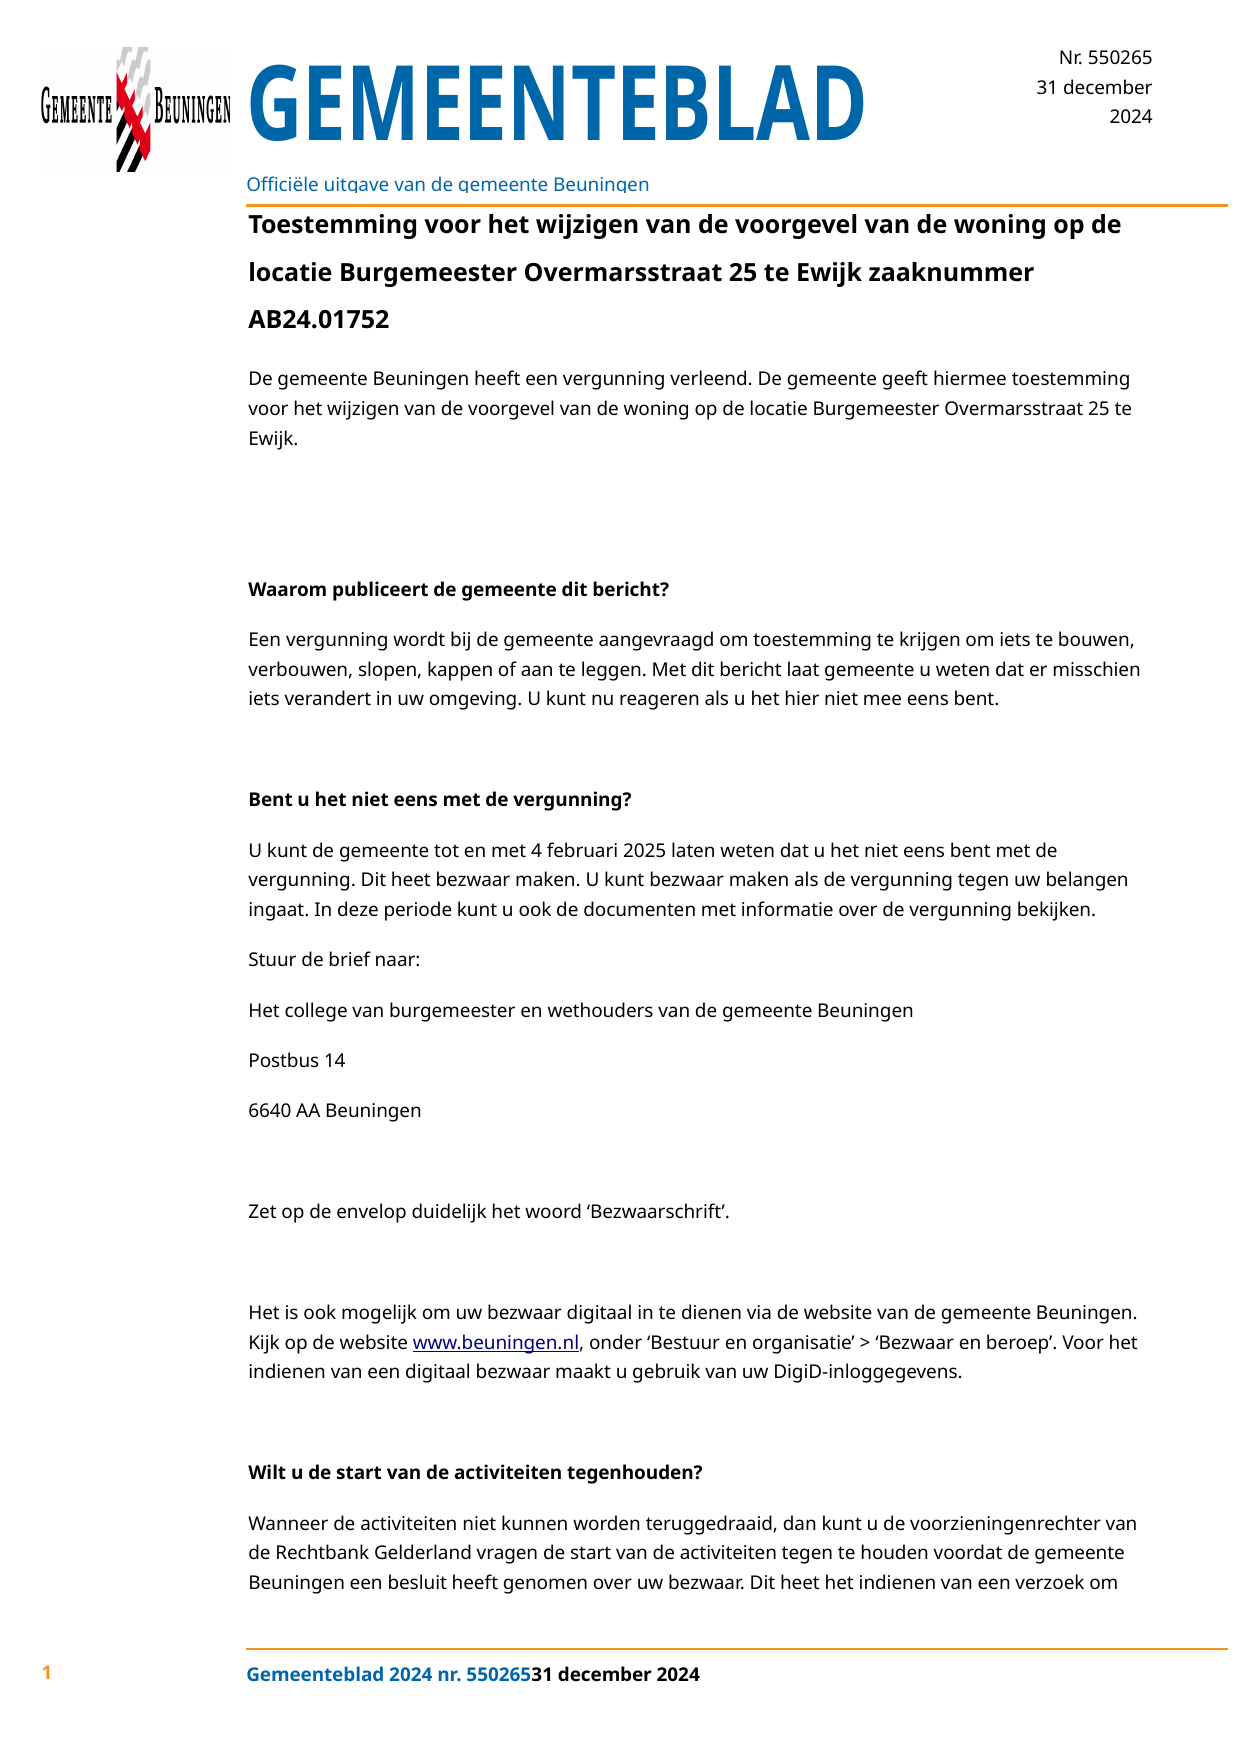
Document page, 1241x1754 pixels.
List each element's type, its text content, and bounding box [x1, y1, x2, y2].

text De gemeente Beuningen heeft een vergunning verleend. De gemeente geeft hiermee toestemming voor het wijzigen van de voorgevel van de woning op de locatie Burgemeester Overmarsstraat 25 te Ewijk. [248, 366, 1152, 450]
text Het college van burgemeester en wethouders van de gemeente Beuningen [248, 997, 1152, 1022]
text Toestemming voor het wijzigen van de voorgevel van de woning op de locatie Burgemeester Overmarsstraat 25 te Ewijk zaaknummer AB24.01752 [248, 207, 1152, 336]
text Bent u het niet eens met de vergunning? [248, 786, 1152, 812]
text Stuur de brief naar: [248, 946, 1152, 972]
text Het is ook mogelijk om uw bezwaar digitaal in te dienen via de website van de gemeente Beuningen. Kijk op de website www.beuningen.nl, onder ‘Bestuur en organisatie’ > ‘Bezwaar en beroep’. Voor het indienen van een digitaal bezwaar maakt u gebruik van uw DigiD-inloggegevens. [248, 1299, 1152, 1384]
text Postbus 14 [248, 1047, 1152, 1073]
text Wanneer de activiteiten niet kunnen worden teruggedraaid, dan kunt u de voorzieningenrechter van de Rechtbank Gelderland vragen de start van de activiteiten tegen te houden voordat de gemeente Beuningen een besluit heeft genomen over uw bezwaar. Dit heet het indienen van een verzoek om [248, 1510, 1152, 1594]
picture [41, 47, 231, 172]
text Een vergunning wordt bij de gemeente aangevraagd om toestemming te krijgen om iets te bouwen, verbouwen, slopen, kappen of aan te leggen. Met dit bericht laat gemeente u weten dat er misschien iets verandert in uw omgeving. U kunt nu reageren als u het hier niet mee eens bent. [248, 626, 1152, 711]
text Wilt u de start van de activiteiten tegenhouden? [248, 1459, 1152, 1485]
text U kunt de gemeente tot en met 4 februari 2025 laten weten dat u het niet eens bent met de vergunning. Dit heet bezwaar maken. U kunt bezwaar maken als de vergunning tegen uw belangen ingaat. In deze periode kunt u ook de documenten met informatie over de vergunning bekijken. [248, 837, 1152, 922]
text 6640 AA Beuningen [248, 1098, 1152, 1123]
text Zet op de envelop duidelijk het woord ‘Bezwaarschrift’. [248, 1198, 1152, 1224]
text Waarom publiceert de gemeente dit bericht? [248, 576, 1152, 602]
